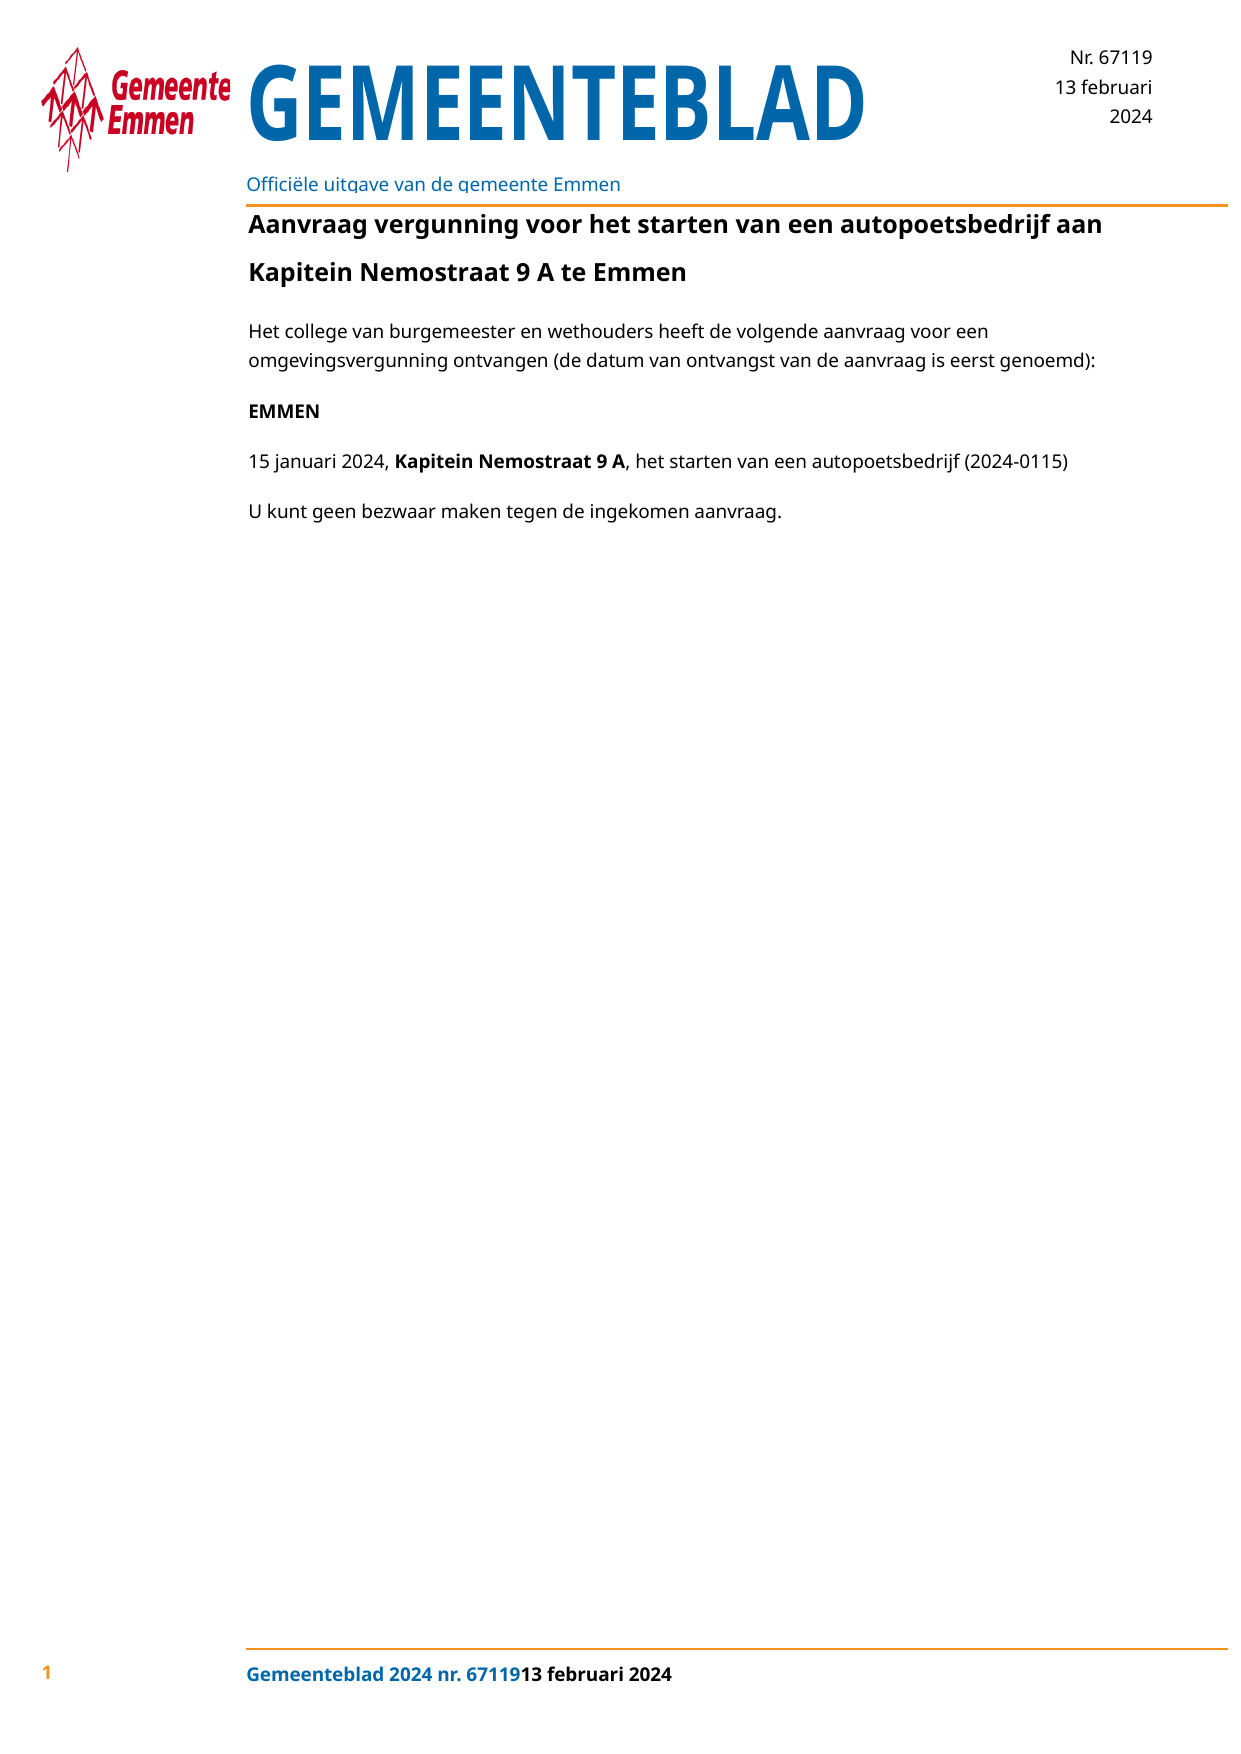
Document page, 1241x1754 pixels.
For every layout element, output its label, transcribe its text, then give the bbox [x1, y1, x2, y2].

text Het college van burgemeester en wethouders heeft de volgende aanvraag voor een omgevingsvergunning ontvangen (de datum van ontvangst van de aanvraag is eerst genoemd): [248, 318, 1152, 373]
text Aanvraag vergunning voor het starten van een autopoetsbedrijf aan Kapitein Nemostraat 9 A te Emmen [248, 207, 1152, 288]
picture [41, 47, 231, 172]
text EMMEN [248, 398, 1152, 424]
text U kunt geen bezwaar maken tegen de ingekomen aanvraag. [248, 499, 1152, 524]
text 15 januari 2024, Kapitein Nemostraat 9 A, het starten van een autopoetsbedrijf (2024-0115) [248, 448, 1152, 474]
